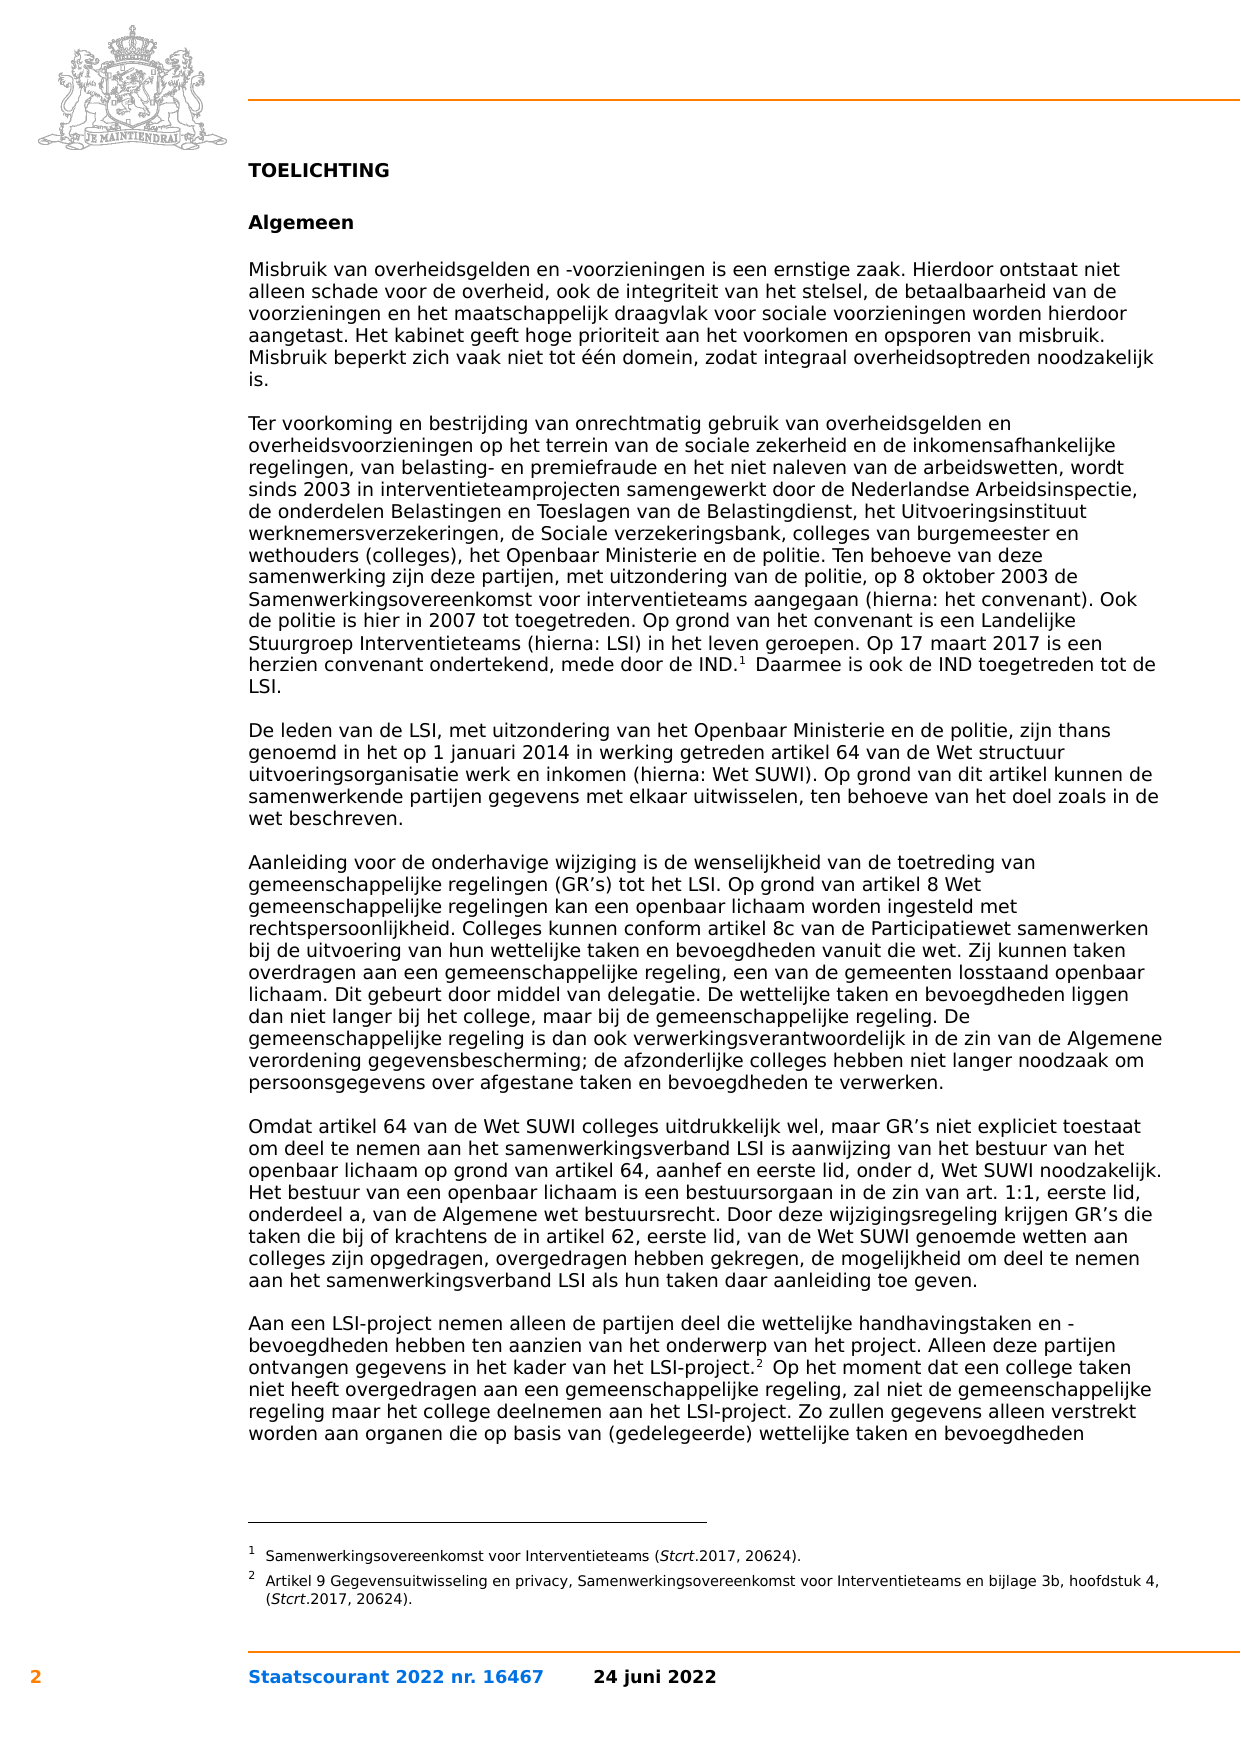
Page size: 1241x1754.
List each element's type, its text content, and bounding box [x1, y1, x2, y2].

text Omdat artikel 64 van de Wet SUWI colleges uitdrukkelijk wel, maar GR’s niet expliciet toestaat om deel te nemen aan het samenwerkingsverband LSI is aanwijzing van het bestuur van het openbaar lichaam op grond van artikel 64, aanhef en eerste lid, onder d, Wet SUWI noodzakelijk. Het bestuur van een openbaar lichaam is een bestuursorgaan in de zin van art. 1:1, eerste lid, onderdeel a, van de Algemene wet bestuursrecht. Door deze wijzigingsregeling krijgen GR’s die taken die bij of krachtens de in artikel 62, eerste lid, van de Wet SUWI genoemde wetten aan colleges zijn opgedragen, overgedragen hebben gekregen, de mogelijkheid om deel te nemen aan het samenwerkingsverband LSI als hun taken daar aanleiding toe geven. [248, 1116, 1163, 1291]
text Misbruik van overheidsgelden en -voorzieningen is een ernstige zaak. Hierdoor ontstaat niet alleen schade voor de overheid, ook de integriteit van het stelsel, de betaalbaarheid van de voorzieningen en het maatschappelijk draagvlak voor sociale voorzieningen worden hierdoor aangetast. Het kabinet geeft hoge prioriteit aan het voorkomen en opsporen van misbruik. Misbruik beperkt zich vaak niet tot één domein, zodat integraal overheidsoptreden noodzakelijk is. [248, 259, 1163, 391]
text Aanleiding voor de onderhavige wijziging is de wenselijkheid van de toetreding van gemeenschappelijke regelingen (GR’s) tot het LSI. Op grond van artikel 8 Wet gemeenschappelijke regelingen kan een openbaar lichaam worden ingesteld met rechtspersoonlijkheid. Colleges kunnen conform artikel 8c van de Participatiewet samenwerken bij de uitvoering van hun wettelijke taken en bevoegdheden vanuit die wet. Zij kunnen taken overdragen aan een gemeenschappelijke regeling, een van de gemeenten losstaand openbaar lichaam. Dit gebeurt door middel van delegatie. De wettelijke taken en bevoegdheden liggen dan niet langer bij het college, maar bij de gemeenschappelijke regeling. De gemeenschappelijke regeling is dan ook verwerkingsverantwoordelijk in de zin van de Algemene verordening gegevensbescherming; de afzonderlijke colleges hebben niet langer noodzaak om persoonsgegevens over afgestane taken en bevoegdheden te verwerken. [248, 852, 1163, 1094]
subtitle TOELICHTING [248, 160, 1163, 182]
text Ter voorkoming en bestrijding van onrechtmatig gebruik van overheidsgelden en overheidsvoorzieningen op het terrein van de sociale zekerheid en de inkomensafhankelijke regelingen, van belasting- en premiefraude en het niet naleven van de arbeidswetten, wordt sinds 2003 in interventieteamprojecten samengewerkt door de Nederlandse Arbeidsinspectie, de onderdelen Belastingen en Toeslagen van de Belastingdienst, het Uitvoeringsinstituut werknemersverzekeringen, de Sociale verzekeringsbank, colleges van burgemeester en wethouders (colleges), het Openbaar Ministerie en de politie. Ten behoeve van deze samenwerking zijn deze partijen, met uitzondering van de politie, op 8 oktober 2003 de Samenwerkingsovereenkomst voor interventieteams aangegaan (hierna: het convenant). Ook de politie is hier in 2007 tot toegetreden. Op grond van het convenant is een Landelijke Stuurgroep Interventieteams (hierna: LSI) in het leven geroepen. Op 17 maart 2017 is een herzien convenant ondertekend, mede door de IND. Daarmee is ook de IND toegetreden tot de LSI. [248, 413, 1163, 698]
picture [38, 25, 227, 150]
text De leden van de LSI, met uitzondering van het Openbaar Ministerie en de politie, zijn thans genoemd in het op 1 januari 2014 in werking getreden artikel 64 van de Wet structuur uitvoeringsorganisatie werk en inkomen (hierna: Wet SUWI). Op grond van dit artikel kunnen de samenwerkende partijen gegevens met elkaar uitwisselen, ten behoeve van het doel zoals in de wet beschreven. [248, 720, 1163, 830]
text Samenwerkingsovereenkomst voor Interventieteams (Stcrt.2017, 20624). [248, 1544, 1163, 1566]
text Artikel 9 Gegevensuitwisseling en privacy, Samenwerkingsovereenkomst voor Interventieteams en bijlage 3b, hoofdstuk 4, (Stcrt.2017, 20624). [248, 1569, 1163, 1608]
subtitle Algemeen [248, 212, 1163, 234]
text Aan een LSI-project nemen alleen de partijen deel die wettelijke handhavingstaken en -bevoegdheden hebben ten aanzien van het onderwerp van het project. Alleen deze partijen ontvangen gegevens in het kader van het LSI-project. Op het moment dat een college taken niet heeft overgedragen aan een gemeenschappelijke regeling, zal niet de gemeenschappelijke regeling maar het college deelnemen aan het LSI-project. Zo zullen gegevens alleen verstrekt worden aan organen die op basis van (gedelegeerde) wettelijke taken en bevoegdheden [248, 1313, 1163, 1445]
